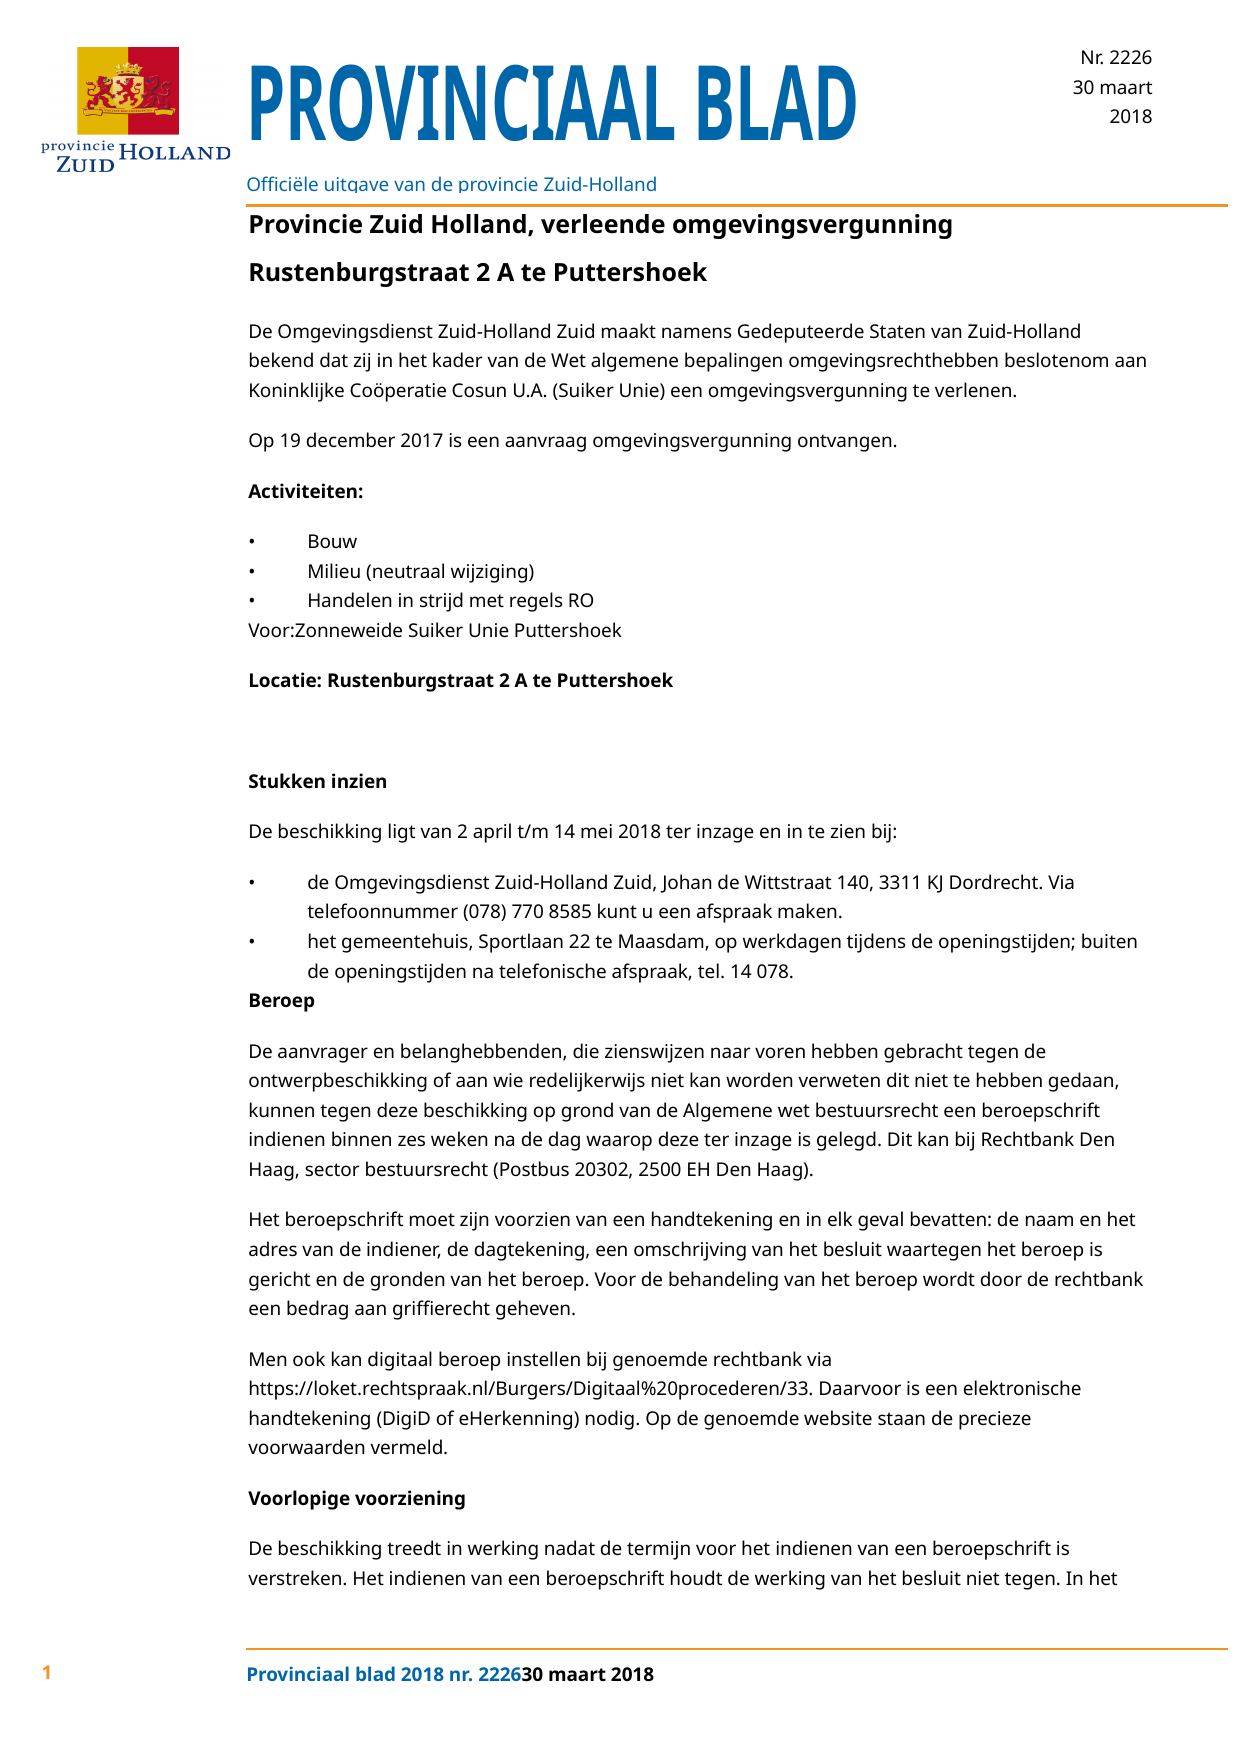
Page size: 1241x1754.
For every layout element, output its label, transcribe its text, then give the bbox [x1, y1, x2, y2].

text Stukken inzien [248, 768, 1152, 794]
text De aanvrager en belanghebbenden, die zienswijzen naar voren hebben gebracht tegen de ontwerpbeschikking of aan wie redelijkerwijs niet kan worden verweten dit niet te hebben gedaan, kunnen tegen deze beschikking op grond van de Algemene wet bestuursrecht een beroepschrift indienen binnen zes weken na de dag waarop deze ter inzage is gelegd. Dit kan bij Rechtbank Den Haag, sector bestuursrecht (Postbus 20302, 2500 EH Den Haag). [248, 1038, 1152, 1182]
text Men ook kan digitaal beroep instellen bij genoemde rechtbank via https://loket.rechtspraak.nl/Burgers/Digitaal%20procederen/33. Daarvoor is een elektronische handtekening (DigiD of eHerkenning) nodig. Op de genoemde website staan de precieze voorwaarden vermeld. [248, 1346, 1152, 1460]
text De beschikking ligt van 2 april t/m 14 mei 2018 ter inzage en in te zien bij: [248, 819, 1152, 844]
list het gemeentehuis, Sportlaan 22 te Maasdam, op werkdagen tijdens de openingstijden; buiten de openingstijden na telefonische afspraak, tel. 14 078. [248, 928, 1152, 984]
list de Omgevingsdienst Zuid-Holland Zuid, Johan de Wittstraat 140, 3311 KJ Dordrecht. Via telefoonnummer (078) 770 8585 kunt u een afspraak maken. [248, 869, 1152, 924]
text Locatie: Rustenburgstraat 2 A te Puttershoek [248, 667, 1152, 693]
text De Omgevingsdienst Zuid-Holland Zuid maakt namens Gedeputeerde Staten van Zuid-Holland bekend dat zij in het kader van de Wet algemene bepalingen omgevingsrechthebben beslotenom aan Koninklijke Coöperatie Cosun U.A. (Suiker Unie) een omgevingsvergunning te verlenen. [248, 318, 1152, 403]
text Beroep [248, 987, 1152, 1013]
text Provincie Zuid Holland, verleende omgevingsvergunning Rustenburgstraat 2 A te Puttershoek [248, 207, 1152, 288]
text Voorlopige voorziening [248, 1485, 1152, 1511]
text Op 19 december 2017 is een aanvraag omgevingsvergunning ontvangen. [248, 427, 1152, 453]
list Milieu (neutraal wijziging) [248, 558, 1152, 584]
text Activiteiten: [248, 478, 1152, 504]
text Het beroepschrift moet zijn voorzien van een handtekening en in elk geval bevatten: de naam en het adres van de indiener, de dagtekening, een omschrijving van het besluit waartegen het beroep is gericht en de gronden van het beroep. Voor de behandeling van het beroep wordt door de rechtbank een bedrag aan griffierecht geheven. [248, 1207, 1152, 1321]
text Voor:Zonneweide Suiker Unie Puttershoek [248, 617, 1152, 643]
list Bouw [248, 528, 1152, 554]
list Handelen in strijd met regels RO [248, 587, 1152, 613]
text De beschikking treedt in werking nadat de termijn voor het indienen van een beroepschrift is verstreken. Het indienen van een beroepschrift houdt de werking van het besluit niet tegen. In het [248, 1535, 1152, 1591]
picture [41, 47, 231, 172]
